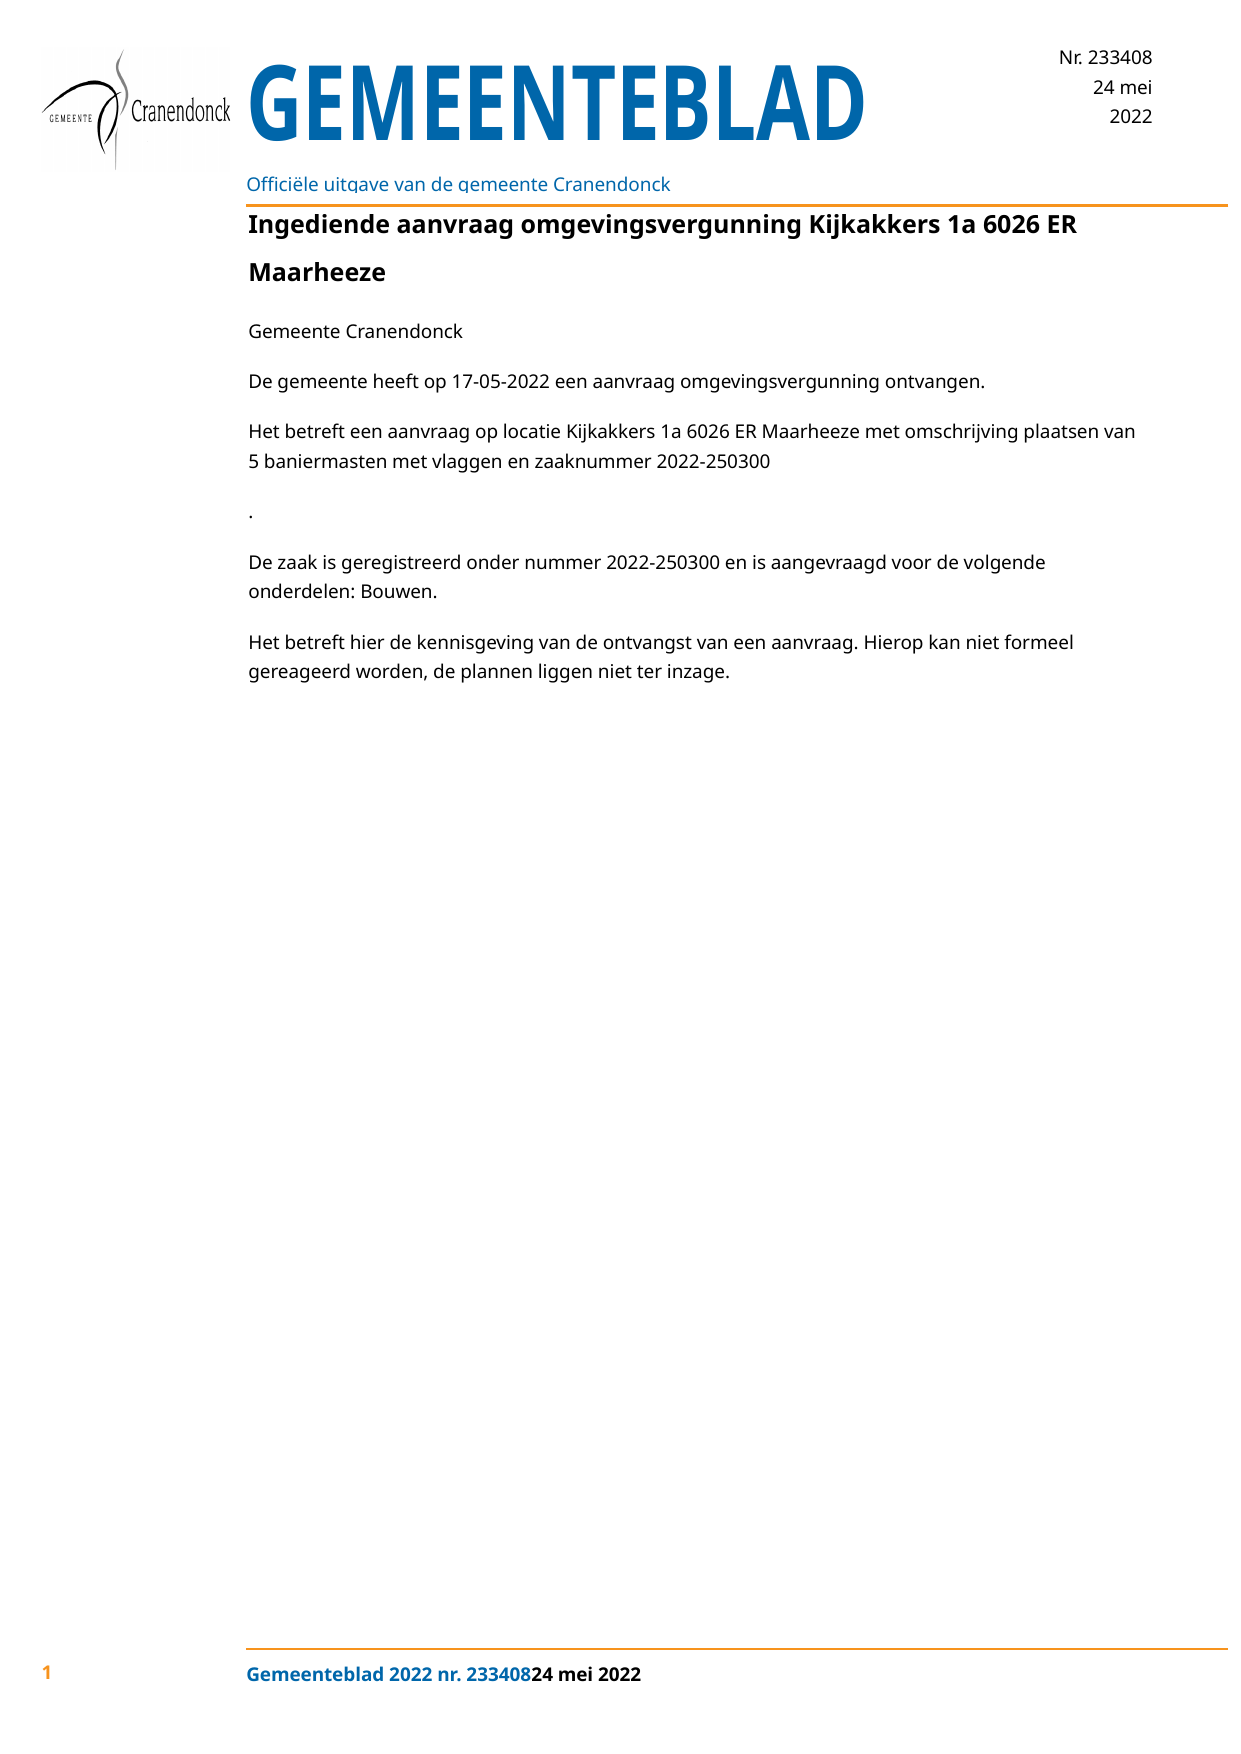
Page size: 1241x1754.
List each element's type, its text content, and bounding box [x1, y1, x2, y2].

text . [248, 499, 1152, 524]
text Ingediende aanvraag omgevingsvergunning Kijkakkers 1a 6026 ER Maarheeze [248, 207, 1152, 288]
text Gemeente Cranendonck [248, 318, 1152, 344]
text Het betreft een aanvraag op locatie Kijkakkers 1a 6026 ER Maarheeze met omschrijving plaatsen van 5 baniermasten met vlaggen en zaaknummer 2022-250300 [248, 419, 1152, 474]
text Het betreft hier de kennisgeving van de ontvangst van een aanvraag. Hierop kan niet formeel gereageerd worden, de plannen liggen niet ter inzage. [248, 629, 1152, 684]
text De gemeente heeft op 17-05-2022 een aanvraag omgevingsvergunning ontvangen. [248, 368, 1152, 394]
picture [41, 47, 231, 172]
text De zaak is geregistreerd onder nummer 2022-250300 en is aangevraagd voor de volgende onderdelen: Bouwen. [248, 549, 1152, 604]
